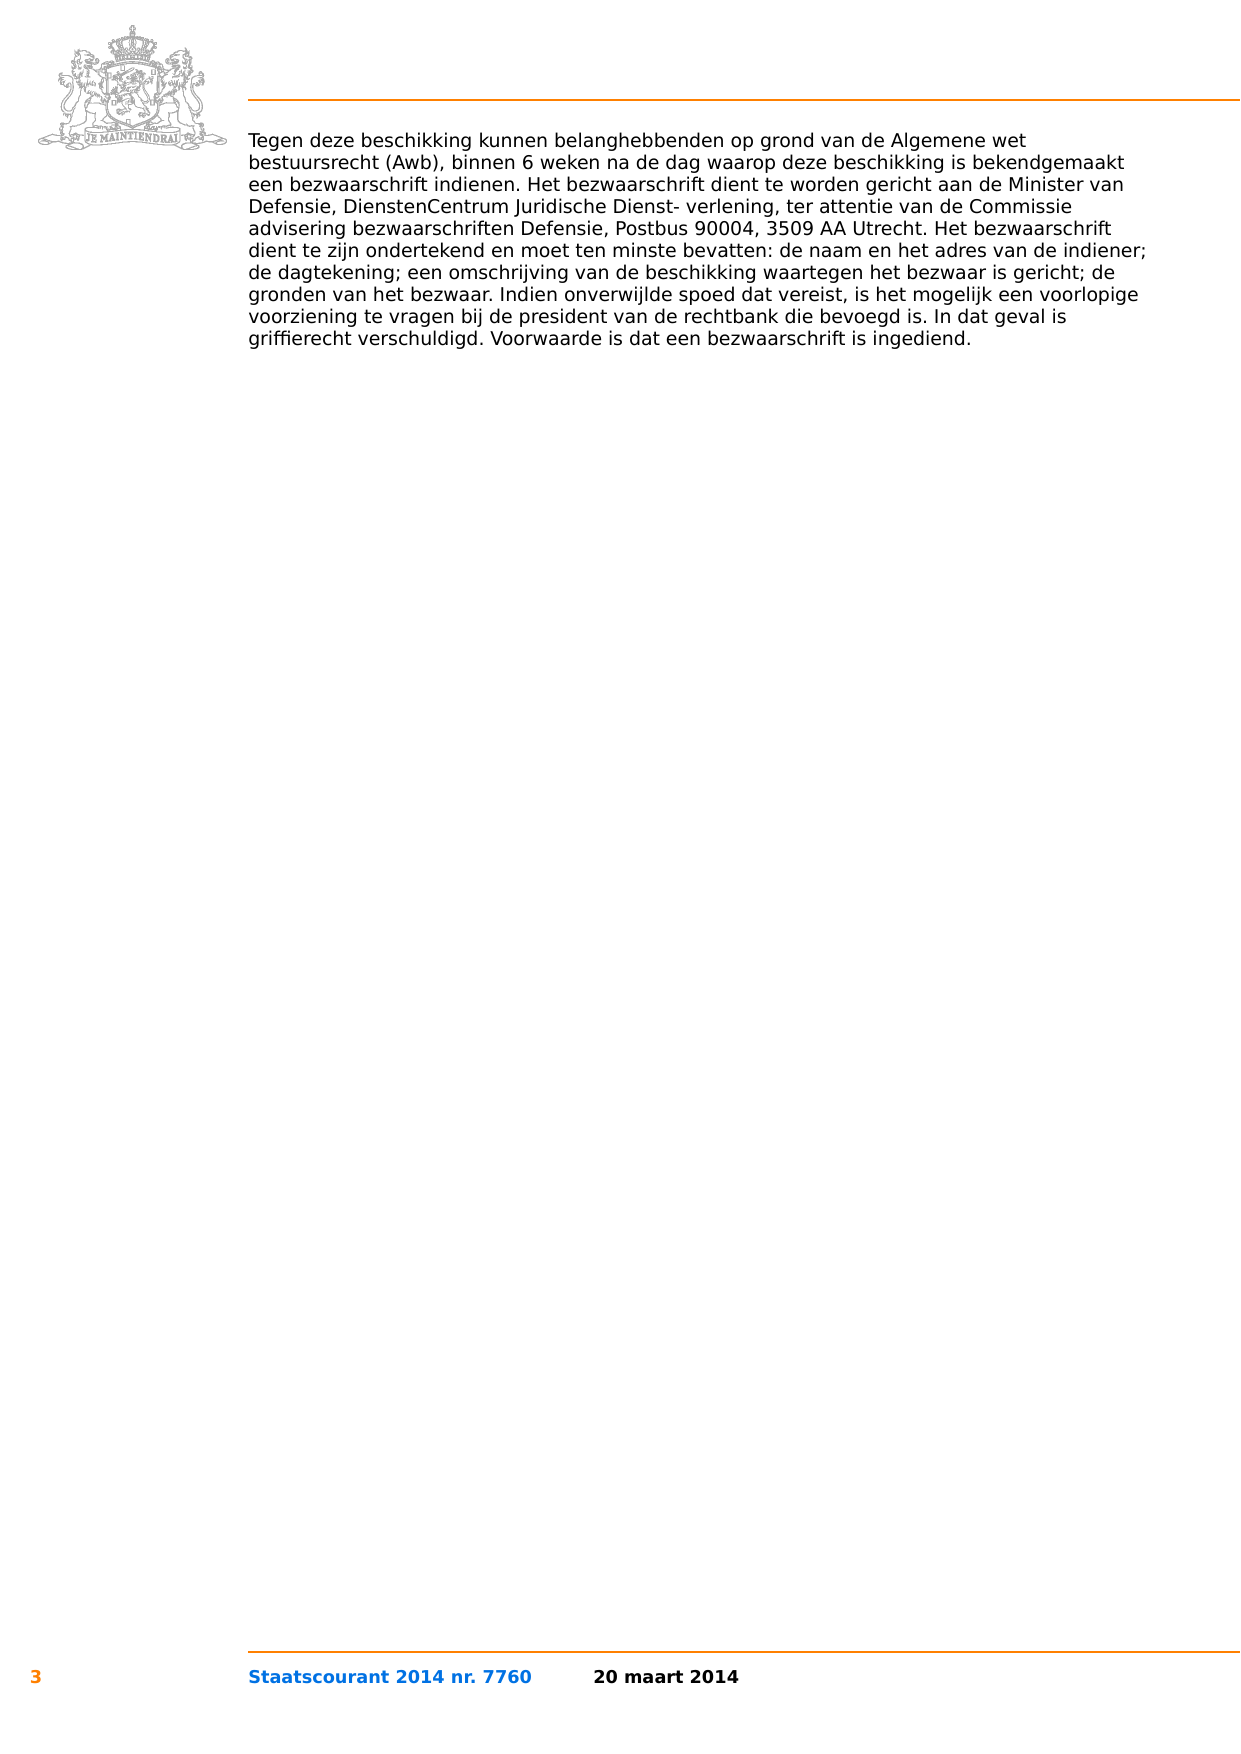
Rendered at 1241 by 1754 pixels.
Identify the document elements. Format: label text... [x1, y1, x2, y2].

picture [38, 25, 227, 150]
text Tegen deze beschikking kunnen belanghebbenden op grond van de Algemene wet bestuursrecht (Awb), binnen 6 weken na de dag waarop deze beschikking is bekendgemaakt een bezwaarschrift indienen. Het bezwaarschrift dient te worden gericht aan de Minister van Defensie, DienstenCentrum Juridische Dienst- verlening, ter attentie van de Commissie advisering bezwaarschriften Defensie, Postbus 90004, 3509 AA Utrecht. Het bezwaarschrift dient te zijn ondertekend en moet ten minste bevatten: de naam en het adres van de indiener; de dagtekening; een omschrijving van de beschikking waartegen het bezwaar is gericht; de gronden van het bezwaar. Indien onverwijlde spoed dat vereist, is het mogelijk een voorlopige voorziening te vragen bij de president van de rechtbank die bevoegd is. In dat geval is griffierecht verschuldigd. Voorwaarde is dat een bezwaarschrift is ingediend. [248, 130, 1163, 350]
